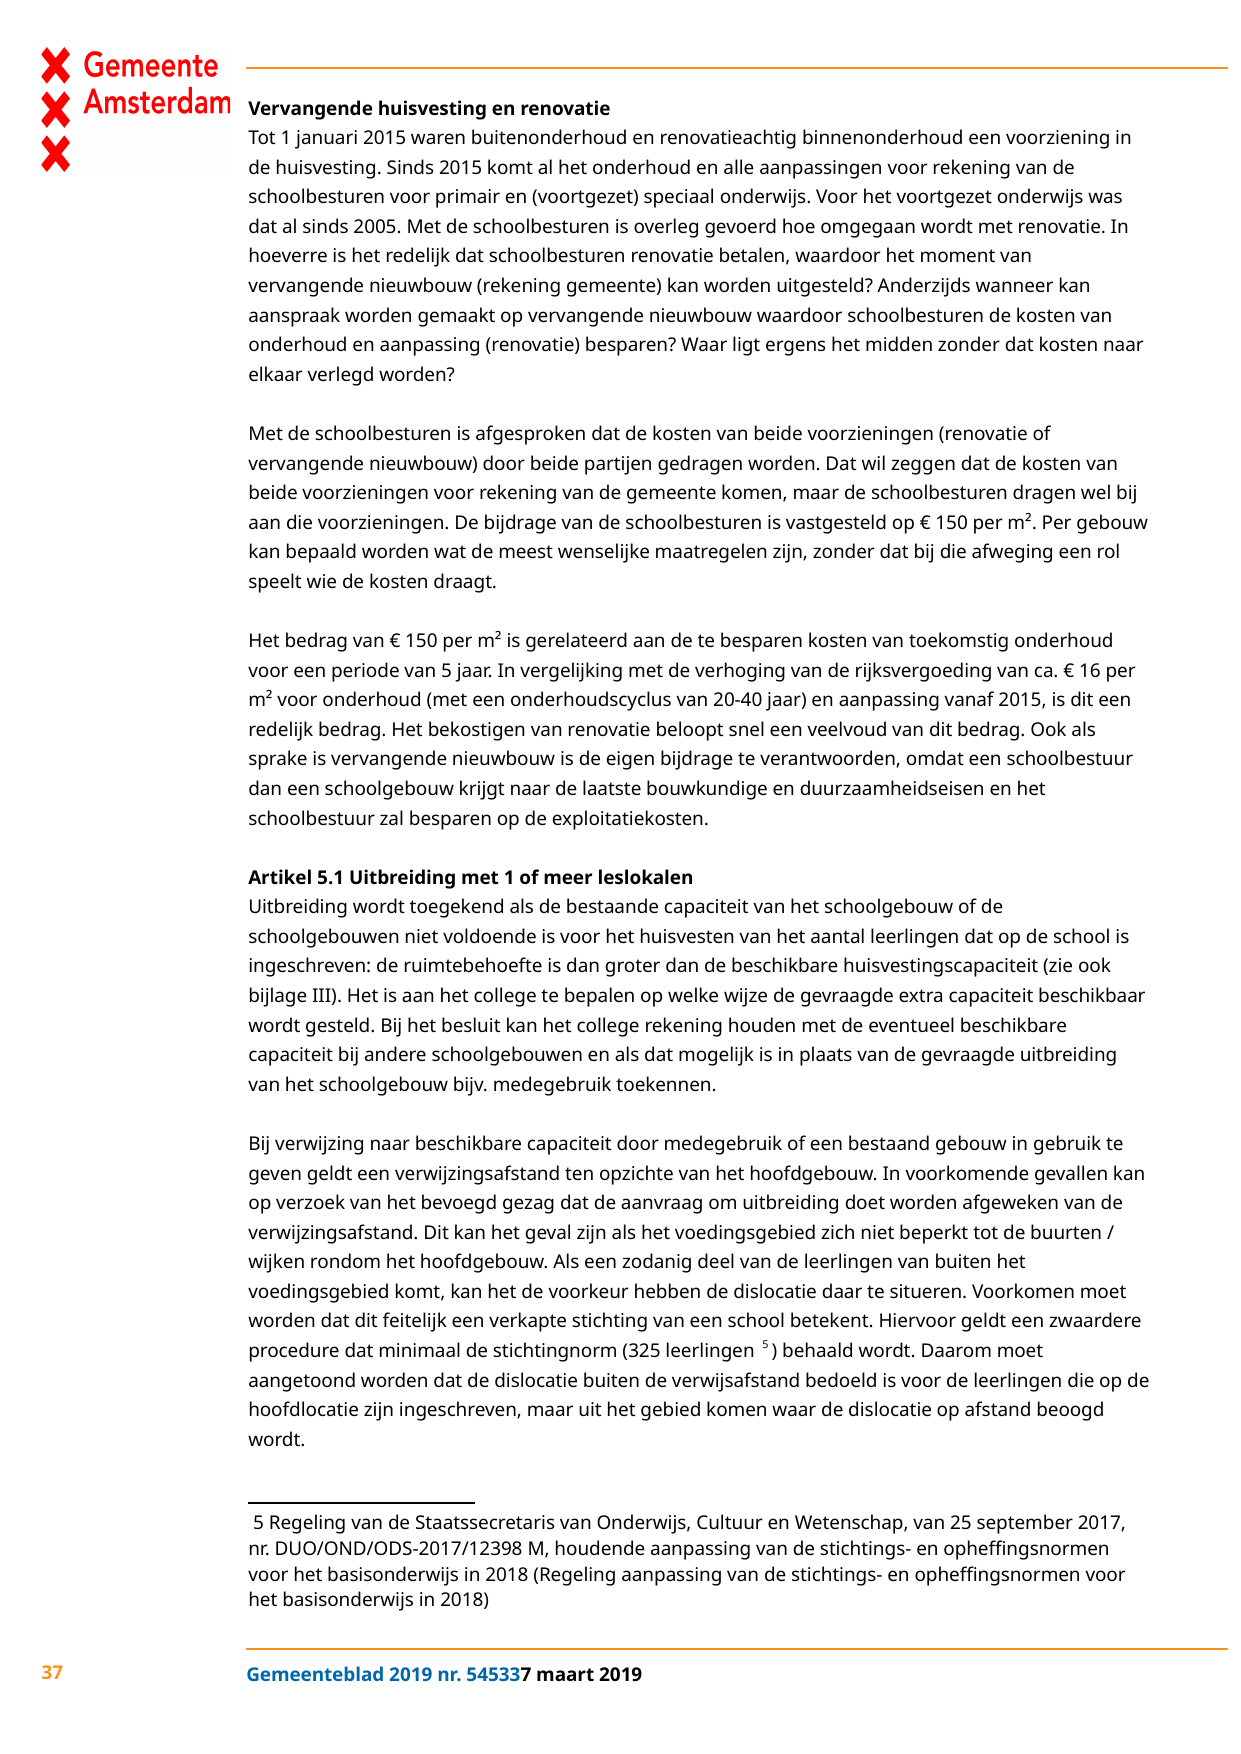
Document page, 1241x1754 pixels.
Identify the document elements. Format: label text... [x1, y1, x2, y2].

text Artikel 5.1 Uitbreiding met 1 of meer leslokalen [248, 864, 1152, 890]
text Regeling van de Staatssecretaris van Onderwijs, Cultuur en Wetenschap, van 25 september 2017, nr. DUO/OND/ODS-2017/12398 M, houdende aanpassing van de stichtings- en opheffingsnormen voor het basisonderwijs in 2018 (Regeling aanpassing van de stichtings- en opheffingsnormen voor het basisonderwijs in 2018) [248, 1509, 1152, 1612]
text Bij verwijzing naar beschikbare capaciteit door medegebruik of een bestaand gebouw in gebruik te geven geldt een verwijzingsafstand ten opzichte van het hoofdgebouw. In voorkomende gevallen kan op verzoek van het bevoegd gezag dat de aanvraag om uitbreiding doet worden afgeweken van de verwijzingsafstand. Dit kan het geval zijn als het voedingsgebied zich niet beperkt tot de buurten / wijken rondom het hoofdgebouw. Als een zodanig deel van de leerlingen van buiten het voedingsgebied komt, kan het de voorkeur hebben de dislocatie daar te situeren. Voorkomen moet worden dat dit feitelijk een verkapte stichting van een school betekent. Hiervoor geldt een zwaardere procedure dat minimaal de stichtingnorm (325 leerlingen ) behaald wordt. Daarom moet aangetoond worden dat de dislocatie buiten de verwijsafstand bedoeld is voor de leerlingen die op de hoofdlocatie zijn ingeschreven, maar uit het gebied komen waar de dislocatie op afstand beoogd wordt. [248, 1130, 1152, 1452]
text Het bedrag van € 150 per m² is gerelateerd aan de te besparen kosten van toekomstig onderhoud voor een periode van 5 jaar. In vergelijking met de verhoging van de rijksvergoeding van ca. € 16 per m² voor onderhoud (met een onderhoudscyclus van 20-40 jaar) en aanpassing vanaf 2015, is dit een redelijk bedrag. Het bekostigen van renovatie beloopt snel een veelvoud van dit bedrag. Ook als sprake is vervangende nieuwbouw is de eigen bijdrage te verantwoorden, omdat een schoolbestuur dan een schoolgebouw krijgt naar de laatste bouwkundige en duurzaamheidseisen en het schoolbestuur zal besparen op de exploitatiekosten. [248, 627, 1152, 831]
text Met de schoolbesturen is afgesproken dat de kosten van beide voorzieningen (renovatie of vervangende nieuwbouw) door beide partijen gedragen worden. Dat wil zeggen dat de kosten van beide voorzieningen voor rekening van de gemeente komen, maar de schoolbesturen dragen wel bij aan die voorzieningen. De bijdrage van de schoolbesturen is vastgesteld op € 150 per m². Per gebouw kan bepaald worden wat de meest wenselijke maatregelen zijn, zonder dat bij die afweging een rol speelt wie de kosten draagt. [248, 420, 1152, 594]
text Uitbreiding wordt toegekend als de bestaande capaciteit van het schoolgebouw of de schoolgebouwen niet voldoende is voor het huisvesten van het aantal leerlingen dat op de school is ingeschreven: de ruimtebehoefte is dan groter dan de beschikbare huisvestingscapaciteit (zie ook bijlage III). Het is aan het college te bepalen op welke wijze de gevraagde extra capaciteit beschikbaar wordt gesteld. Bij het besluit kan het college rekening houden met de eventueel beschikbare capaciteit bij andere schoolgebouwen en als dat mogelijk is in plaats van de gevraagde uitbreiding van het schoolgebouw bijv. medegebruik toekennen. [248, 893, 1152, 1097]
text Vervangende huisvesting en renovatie [248, 95, 1152, 121]
text Tot 1 januari 2015 waren buitenonderhoud en renovatieachtig binnenonderhoud een voorziening in de huisvesting. Sinds 2015 komt al het onderhoud en alle aanpassingen voor rekening van de schoolbesturen voor primair en (voortgezet) speciaal onderwijs. Voor het voortgezet onderwijs was dat al sinds 2005. Met de schoolbesturen is overleg gevoerd hoe omgegaan wordt met renovatie. In hoeverre is het redelijk dat schoolbesturen renovatie betalen, waardoor het moment van vervangende nieuwbouw (rekening gemeente) kan worden uitgesteld? Anderzijds wanneer kan aanspraak worden gemaakt op vervangende nieuwbouw waardoor schoolbesturen de kosten van onderhoud en aanpassing (renovatie) besparen? Waar ligt ergens het midden zonder dat kosten naar elkaar verlegd worden? [248, 124, 1152, 387]
picture [41, 47, 231, 172]
